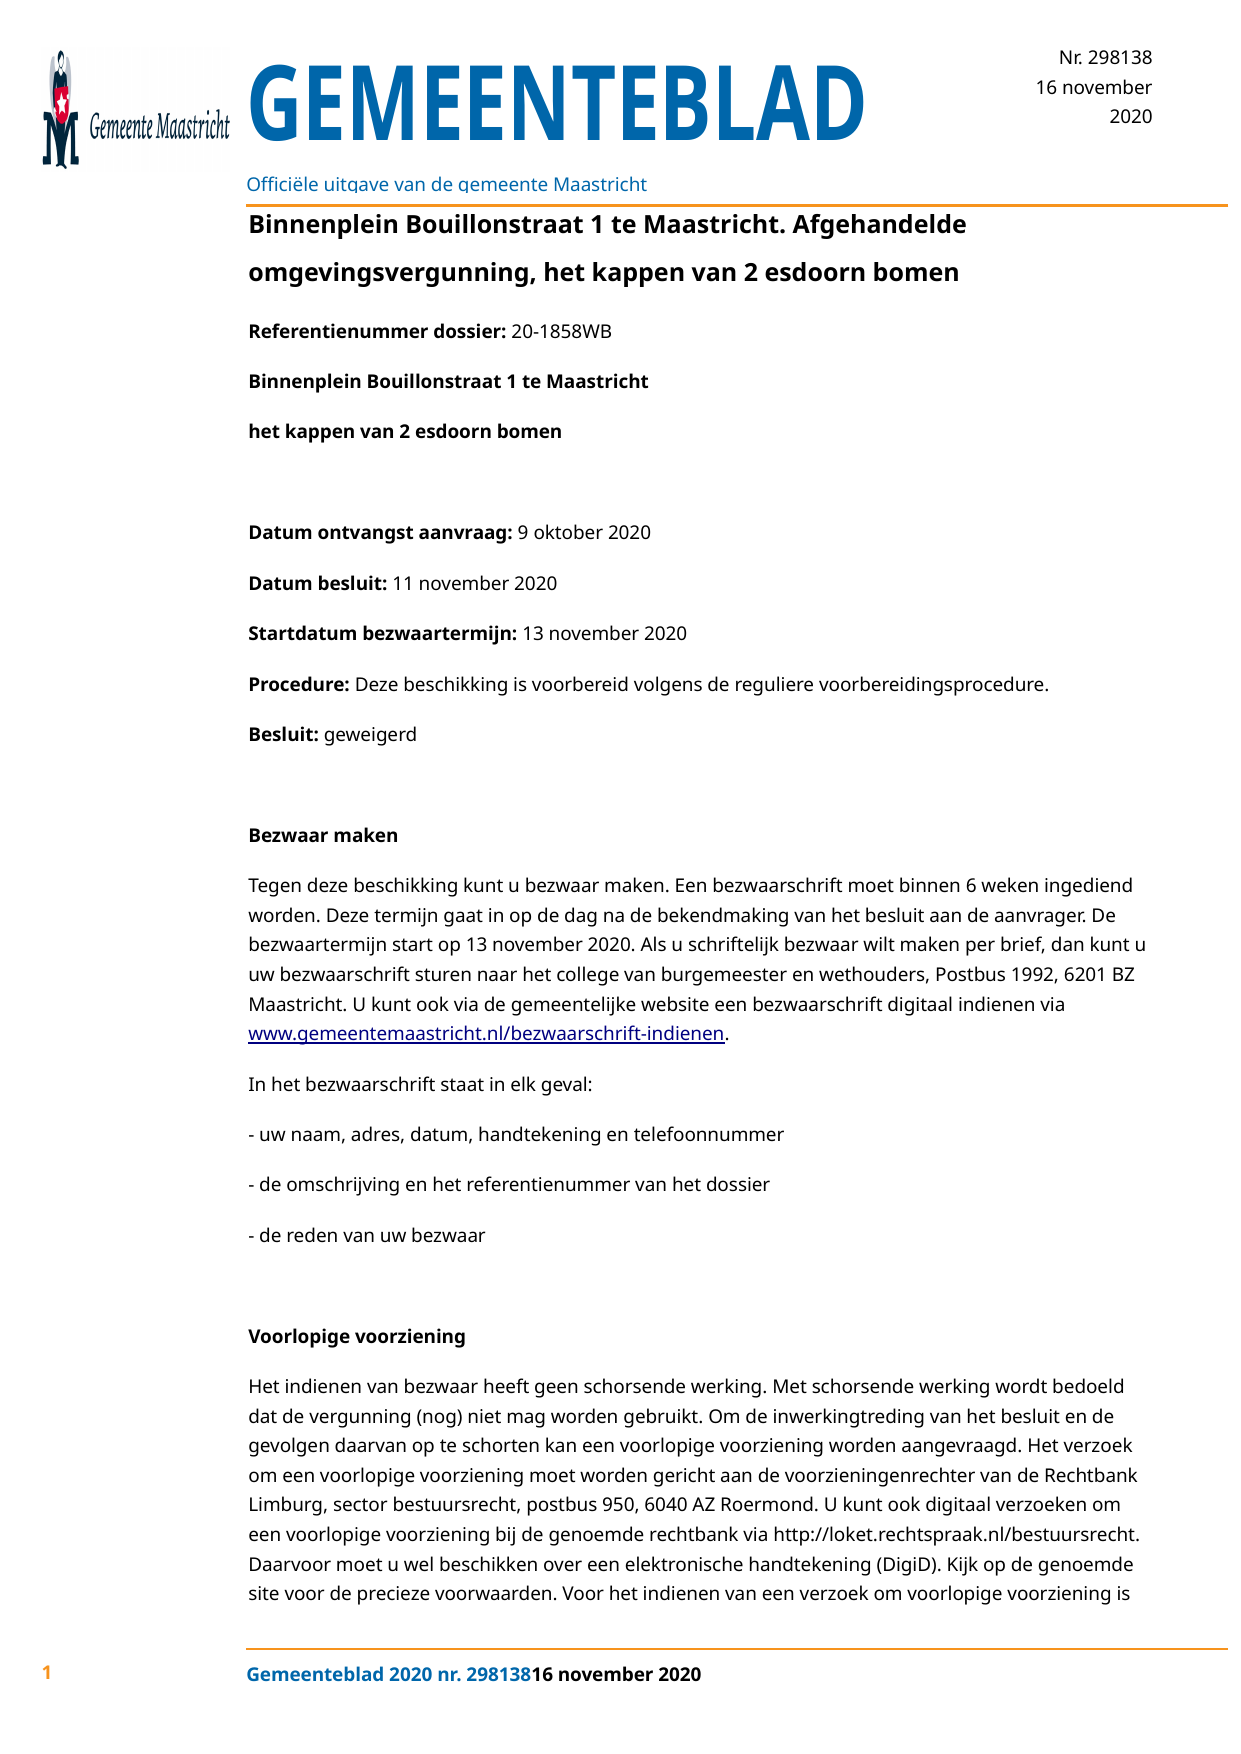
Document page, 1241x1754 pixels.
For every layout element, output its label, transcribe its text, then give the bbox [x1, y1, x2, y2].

picture [41, 47, 231, 172]
text Voorlopige voorziening [248, 1323, 1152, 1349]
text - de omschrijving en het referentienummer van het dossier [248, 1172, 1152, 1197]
text Binnenplein Bouillonstraat 1 te Maastricht [248, 368, 1152, 394]
text Tegen deze beschikking kunt u bezwaar maken. Een bezwaarschrift moet binnen 6 weken ingediend worden. Deze termijn gaat in op de dag na de bekendmaking van het besluit aan de aanvrager. De bezwaartermijn start op 13 november 2020. Als u schriftelijk bezwaar wilt maken per brief, dan kunt u uw bezwaarschrift sturen naar het college van burgemeester en wethouders, Postbus 1992, 6201 BZ Maastricht. U kunt ook via de gemeentelijke website een bezwaarschrift digitaal indienen via www.gemeentemaastricht.nl/bezwaarschrift-indienen. [248, 872, 1152, 1046]
text - de reden van uw bezwaar [248, 1222, 1152, 1248]
text Referentienummer dossier: 20-1858WB [248, 318, 1152, 344]
text Bezwaar maken [248, 822, 1152, 848]
text - uw naam, adres, datum, handtekening en telefoonnummer [248, 1121, 1152, 1147]
text Het indienen van bezwaar heeft geen schorsende werking. Met schorsende werking wordt bedoeld dat de vergunning (nog) niet mag worden gebruikt. Om de inwerkingtreding van het besluit en de gevolgen daarvan op te schorten kan een voorlopige voorziening worden aangevraagd. Het verzoek om een voorlopige voorziening moet worden gericht aan de voorzieningenrechter van de Rechtbank Limburg, sector bestuursrecht, postbus 950, 6040 AZ Roermond. U kunt ook digitaal verzoeken om een voorlopige voorziening bij de genoemde rechtbank via http://loket.rechtspraak.nl/bestuursrecht. Daarvoor moet u wel beschikken over een elektronische handtekening (DigiD). Kijk op de genoemde site voor de precieze voorwaarden. Voor het indienen van een verzoek om voorlopige voorziening is [248, 1373, 1152, 1606]
text Binnenplein Bouillonstraat 1 te Maastricht. Afgehandelde omgevingsvergunning, het kappen van 2 esdoorn bomen [248, 207, 1152, 288]
text Datum besluit: 11 november 2020 [248, 570, 1152, 596]
text Datum ontvangst aanvraag: 9 oktober 2020 [248, 519, 1152, 545]
text Procedure: Deze beschikking is voorbereid volgens de reguliere voorbereidingsprocedure. [248, 671, 1152, 697]
text In het bezwaarschrift staat in elk geval: [248, 1071, 1152, 1097]
text het kappen van 2 esdoorn bomen [248, 419, 1152, 444]
text Startdatum bezwaartermijn: 13 november 2020 [248, 620, 1152, 646]
text Besluit: geweigerd [248, 721, 1152, 747]
